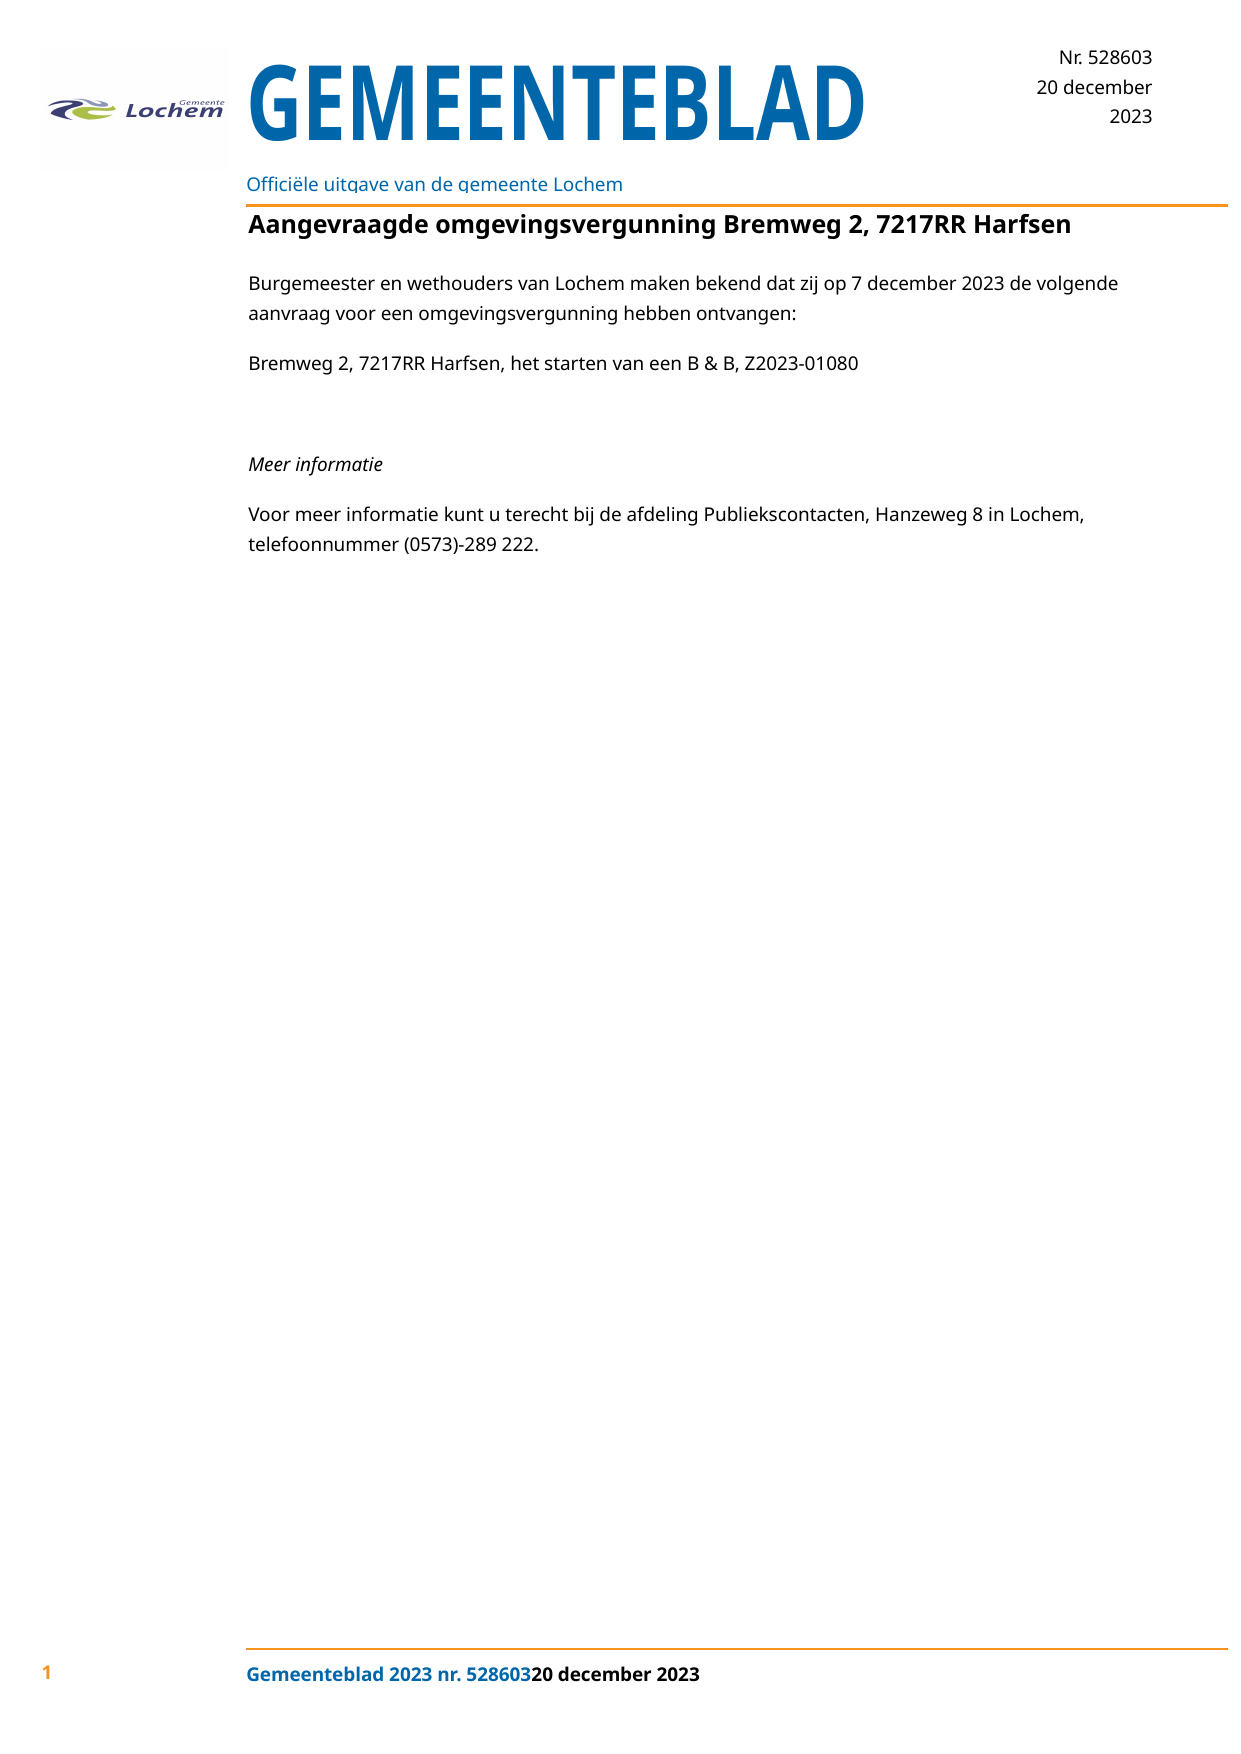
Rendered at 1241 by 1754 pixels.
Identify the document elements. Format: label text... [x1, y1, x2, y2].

picture [41, 47, 231, 172]
text Burgemeester en wethouders van Lochem maken bekend dat zij op 7 december 2023 de volgende aanvraag voor een omgevingsvergunning hebben ontvangen: [248, 270, 1152, 326]
text Meer informatie [248, 451, 1152, 477]
text Voor meer informatie kunt u terecht bij de afdeling Publiekscontacten, Hanzeweg 8 in Lochem, telefoonnummer (0573)-289 222. [248, 502, 1152, 557]
text Bremweg 2, 7217RR Harfsen, het starten van een B & B, Z2023-01080 [248, 350, 1152, 376]
text Aangevraagde omgevingsvergunning Bremweg 2, 7217RR Harfsen [248, 207, 1152, 241]
